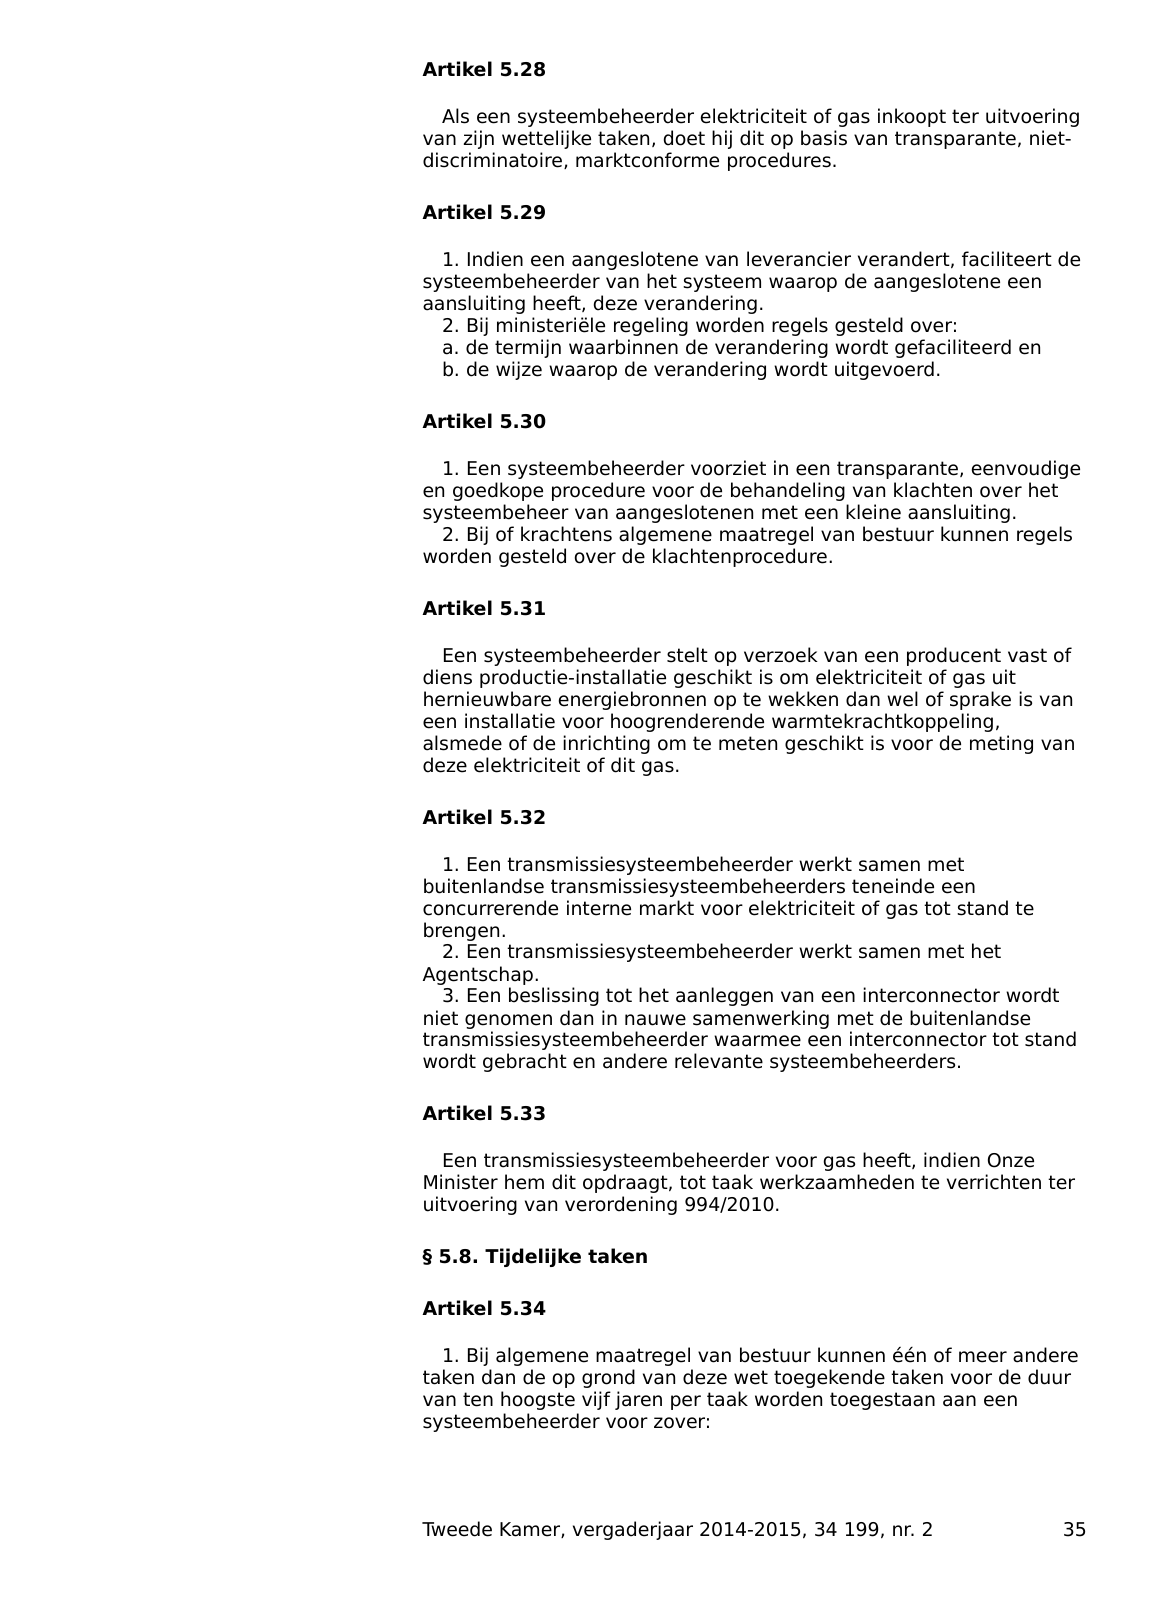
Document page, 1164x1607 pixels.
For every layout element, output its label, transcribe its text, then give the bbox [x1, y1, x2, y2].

text b. de wijze waarop de verandering wordt uitgevoerd. [422, 359, 1087, 381]
subtitle Artikel 5.33 [422, 1103, 1087, 1125]
text 2. Bij of krachtens algemene maatregel van bestuur kunnen regels worden gesteld over de klachtenprocedure. [422, 524, 1087, 568]
subtitle Artikel 5.34 [422, 1298, 1087, 1320]
text 1. Bij algemene maatregel van bestuur kunnen één of meer andere taken dan de op grond van deze wet toegekende taken voor de duur van ten hoogste vijf jaren per taak worden toegestaan aan een systeembeheerder voor zover: [422, 1345, 1087, 1433]
subtitle Artikel 5.32 [422, 807, 1087, 828]
subtitle Artikel 5.29 [422, 202, 1087, 224]
text Een transmissiesysteembeheerder voor gas heeft, indien Onze Minister hem dit opdraagt, tot taak werkzaamheden te verrichten ter uitvoering van verordening 994/2010. [422, 1150, 1087, 1216]
text 1. Een transmissiesysteembeheerder werkt samen met buitenlandse transmissiesysteembeheerders teneinde een concurrerende interne markt voor elektriciteit of gas tot stand te brengen. [422, 853, 1087, 941]
text Een systeembeheerder stelt op verzoek van een producent vast of diens productie-installatie geschikt is om elektriciteit of gas uit hernieuwbare energiebronnen op te wekken dan wel of sprake is van een installatie voor hoogrenderende warmtekrachtkoppeling, alsmede of de inrichting om te meten geschikt is voor de meting van deze elektriciteit of dit gas. [422, 645, 1087, 777]
subtitle § 5.8. Tijdelijke taken [422, 1246, 1087, 1268]
text 1. Een systeembeheerder voorziet in een transparante, eenvoudige en goedkope procedure voor de behandeling van klachten over het systeembeheer van aangeslotenen met een kleine aansluiting. [422, 458, 1087, 524]
text 1. Indien een aangeslotene van leverancier verandert, faciliteert de systeembeheerder van het systeem waarop de aangeslotene een aansluiting heeft, deze verandering. [422, 249, 1087, 315]
subtitle Artikel 5.31 [422, 598, 1087, 620]
text a. de termijn waarbinnen de verandering wordt gefaciliteerd en [422, 337, 1087, 359]
text 3. Een beslissing tot het aanleggen van een interconnector wordt niet genomen dan in nauwe samenwerking met de buitenlandse transmissiesysteembeheerder waarmee een interconnector tot stand wordt gebracht en andere relevante systeembeheerders. [422, 985, 1087, 1073]
subtitle Artikel 5.28 [422, 59, 1087, 81]
text 2. Een transmissiesysteembeheerder werkt samen met het Agentschap. [422, 941, 1087, 985]
text 2. Bij ministeriële regeling worden regels gesteld over: [422, 315, 1087, 337]
subtitle Artikel 5.30 [422, 411, 1087, 433]
text Als een systeembeheerder elektriciteit of gas inkoopt ter uitvoering van zijn wettelijke taken, doet hij dit op basis van transparante, niet-discriminatoire, marktconforme procedures. [422, 106, 1087, 172]
